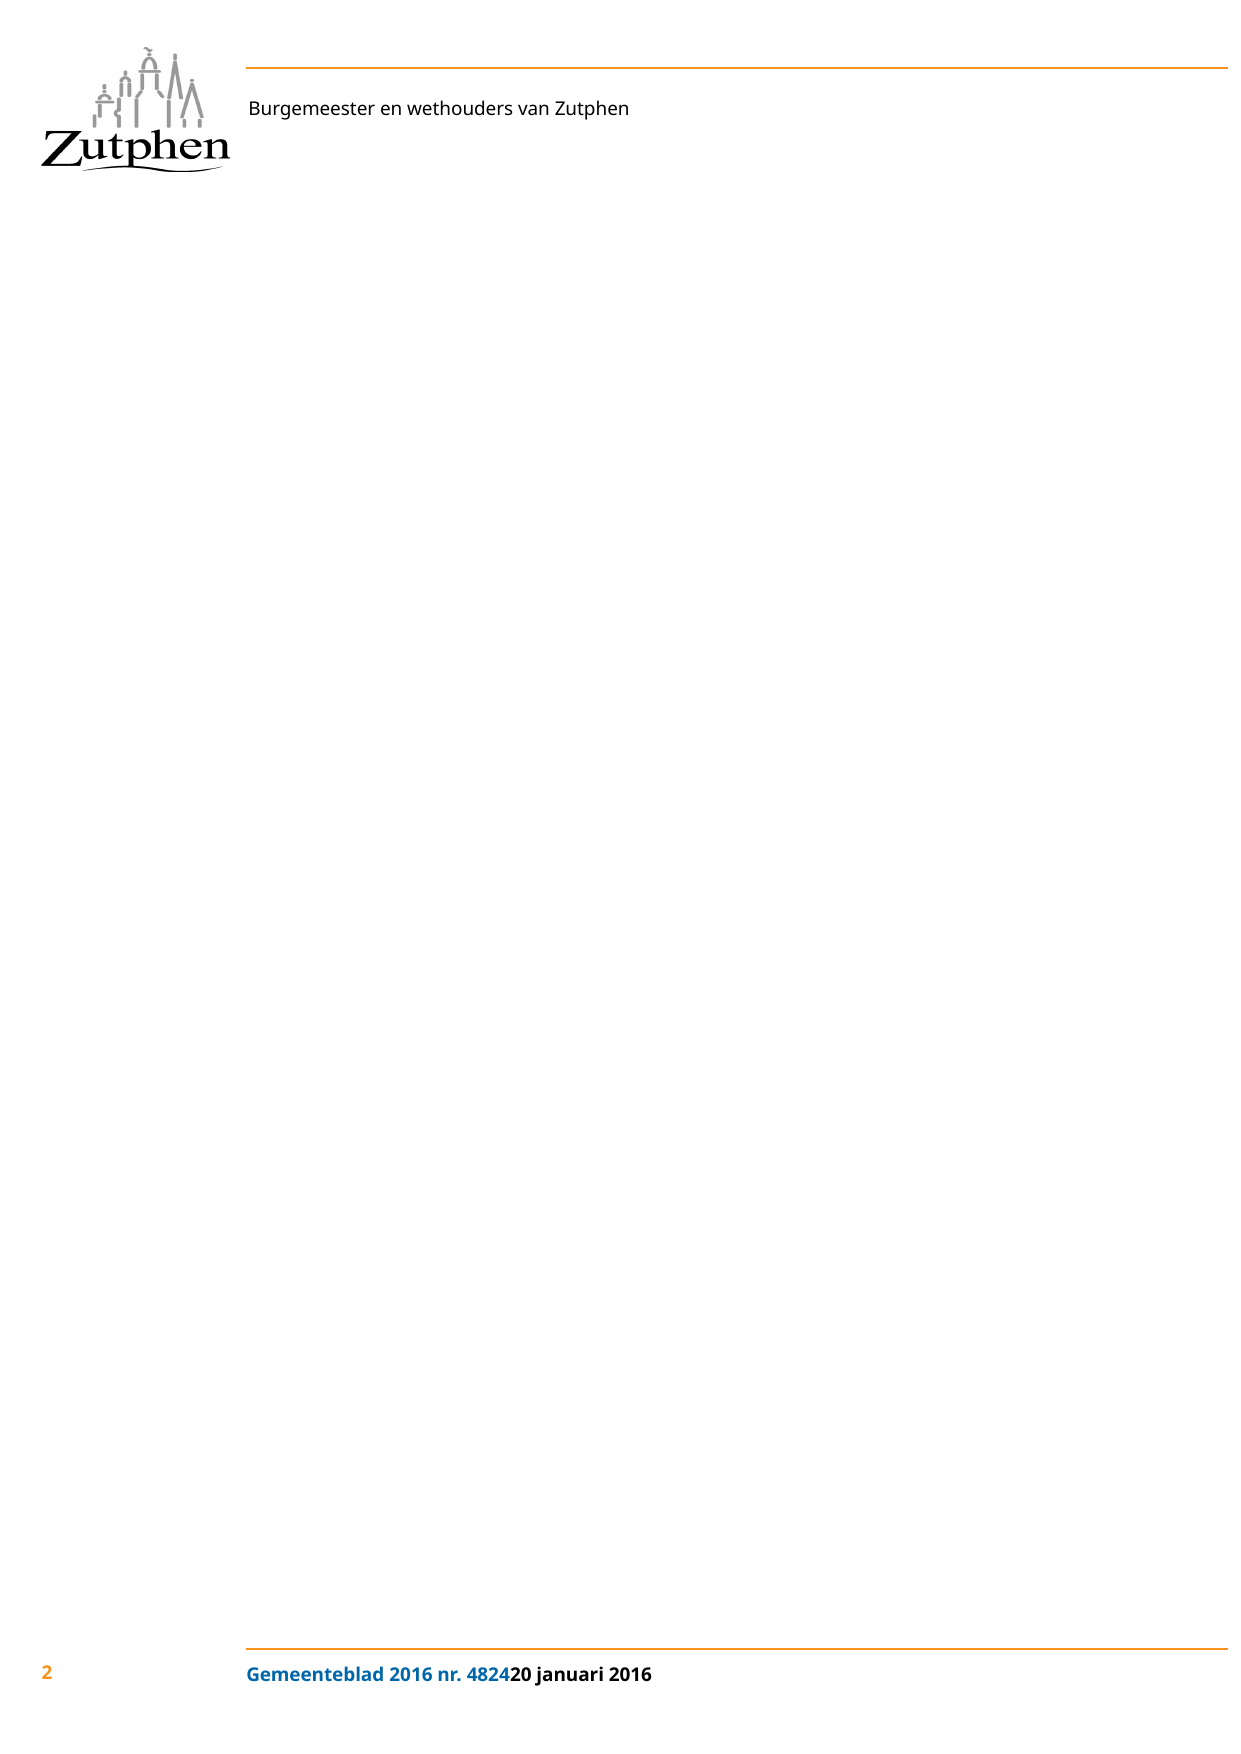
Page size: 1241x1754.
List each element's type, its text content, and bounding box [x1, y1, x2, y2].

picture [41, 47, 231, 172]
text Burgemeester en wethouders van Zutphen [248, 95, 1152, 121]
